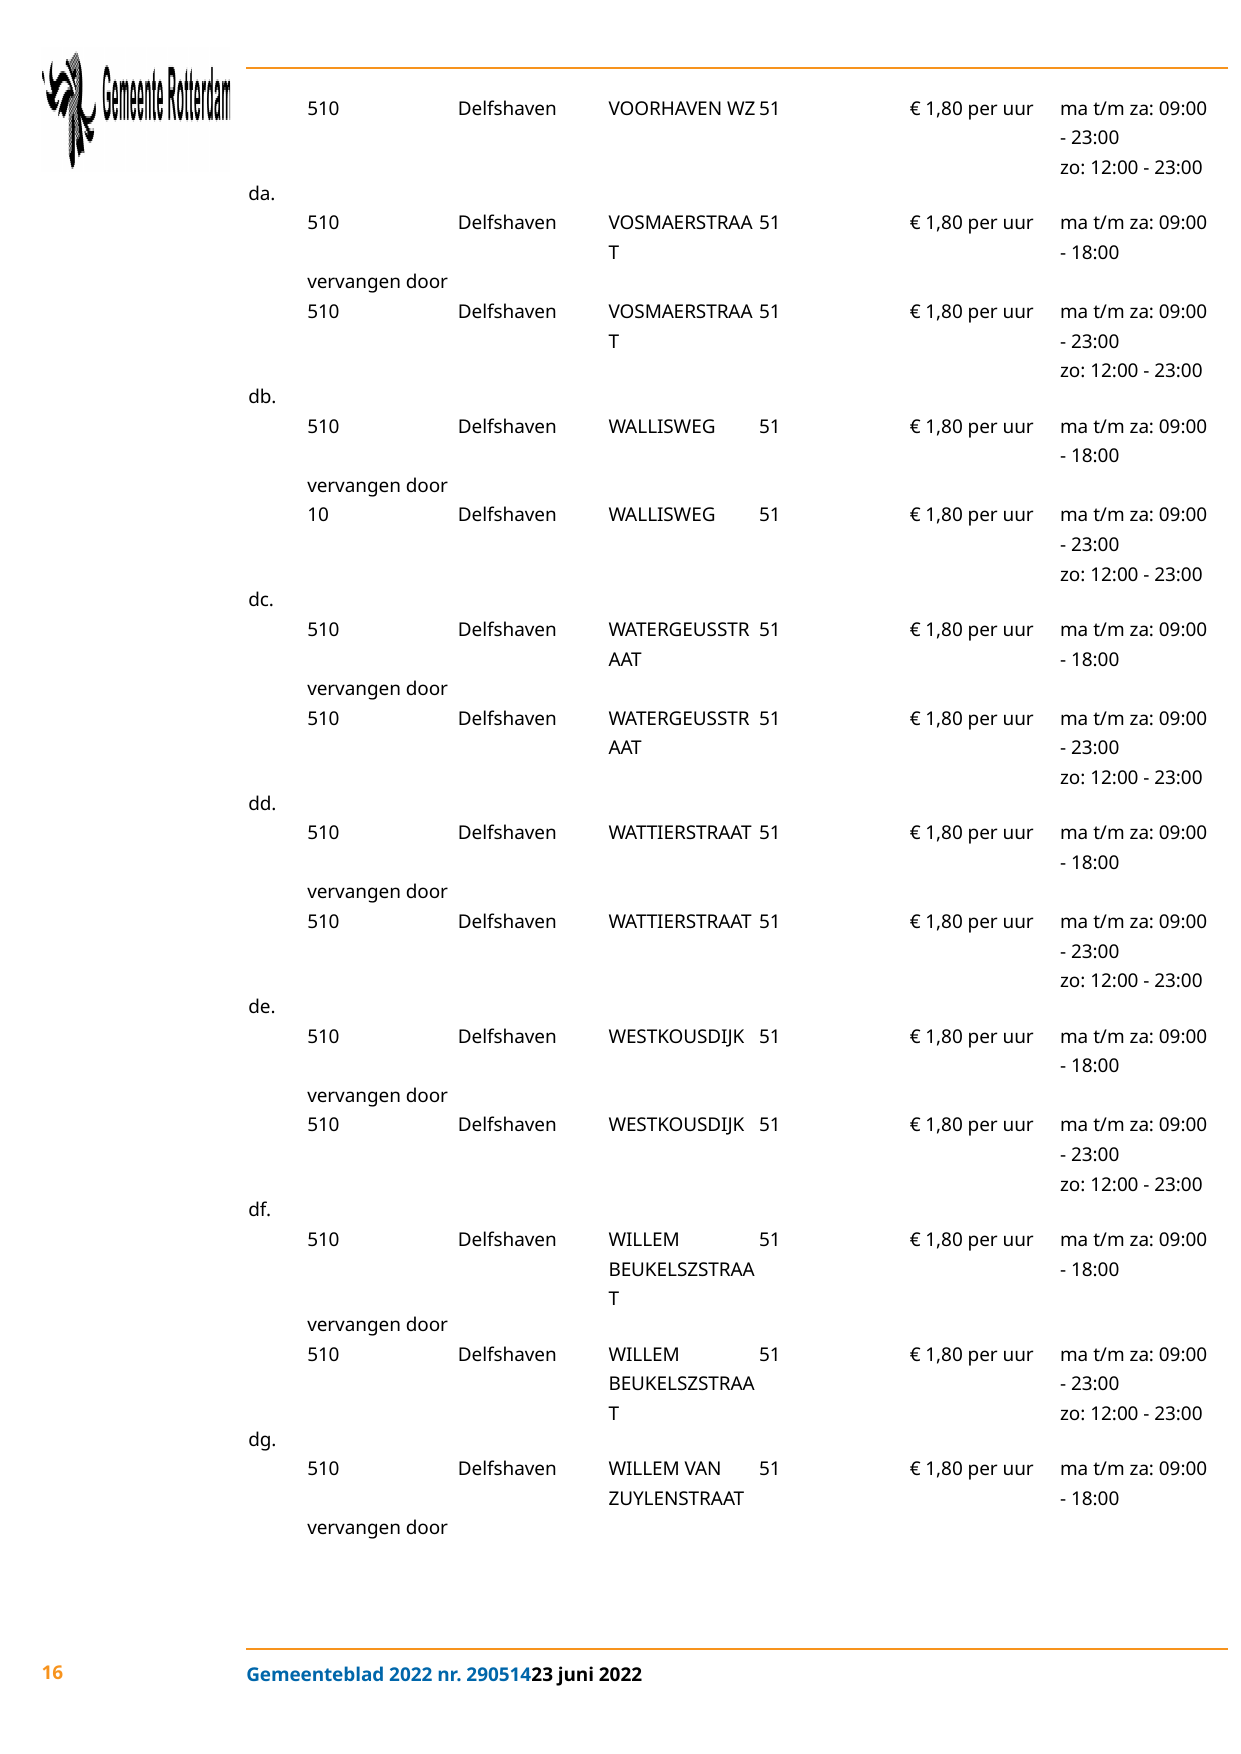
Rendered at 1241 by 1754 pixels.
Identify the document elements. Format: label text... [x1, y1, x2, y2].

table_header Delfshaven [458, 1023, 608, 1078]
table_header Delfshaven [458, 1112, 608, 1196]
table_header € 1,80 per uur [910, 95, 1060, 180]
table_header 10 [307, 502, 458, 586]
table_header Delfshaven [458, 210, 608, 265]
table_header 510 [307, 1456, 458, 1511]
table_header WATTIERSTRAAT [608, 908, 759, 993]
table_header 51 [759, 298, 909, 383]
table_header WILLEM BEUKELSZSTRAAT [608, 1341, 759, 1426]
table_header ma t/m za: 09:00 - 23:00 zo: 12:00 - 23:00 [1060, 298, 1211, 383]
table_header 510 [307, 413, 458, 468]
table_header 51 [759, 820, 909, 875]
table_header € 1,80 per uur [910, 616, 1060, 672]
table_header € 1,80 per uur [910, 502, 1060, 586]
table_header WATERGEUSSTRAAT [608, 616, 759, 672]
table_header 51 [759, 1226, 909, 1311]
table_header 510 [307, 1341, 458, 1426]
table_header € 1,80 per uur [910, 210, 1060, 265]
table_header € 1,80 per uur [910, 298, 1060, 383]
table_header WESTKOUSDIJK [608, 1112, 759, 1196]
table_header 51 [759, 413, 909, 468]
table_header 51 [759, 210, 909, 265]
table_header ma t/m za: 09:00 - 18:00 [1060, 413, 1211, 468]
table_header WILLEM VAN ZUYLENSTRAAT [608, 1456, 759, 1511]
table_header € 1,80 per uur [910, 1112, 1060, 1196]
table_header 51 [759, 1456, 909, 1511]
table_header VOSMAERSTRAAT [608, 298, 759, 383]
table_header ma t/m za: 09:00 - 23:00 zo: 12:00 - 23:00 [1060, 502, 1211, 586]
table_header 51 [759, 1112, 909, 1196]
table_header 51 [759, 95, 909, 180]
picture [41, 47, 231, 172]
table_header Delfshaven [458, 1341, 608, 1426]
table_header ma t/m za: 09:00 - 23:00 zo: 12:00 - 23:00 [1060, 705, 1211, 790]
table_header Delfshaven [458, 616, 608, 672]
list vervangen door [248, 878, 1152, 904]
table_header ma t/m za: 09:00 - 23:00 zo: 12:00 - 23:00 [1060, 1341, 1211, 1426]
table_header Delfshaven [458, 908, 608, 993]
table_header Delfshaven [458, 705, 608, 790]
table_header € 1,80 per uur [910, 820, 1060, 875]
list vervangen door [248, 268, 1152, 294]
table_header WALLISWEG [608, 502, 759, 586]
table_header ma t/m za: 09:00 - 18:00 [1060, 820, 1211, 875]
table_header 510 [307, 1023, 458, 1078]
table_header 510 [307, 1112, 458, 1196]
table_header 51 [759, 616, 909, 672]
table_header ma t/m za: 09:00 - 18:00 [1060, 1456, 1211, 1511]
table_header 51 [759, 705, 909, 790]
table_header € 1,80 per uur [910, 1341, 1060, 1426]
list vervangen door [248, 1311, 1152, 1337]
table_header € 1,80 per uur [910, 1456, 1060, 1511]
table_header Delfshaven [458, 820, 608, 875]
table_header Delfshaven [458, 95, 608, 180]
table_header € 1,80 per uur [910, 705, 1060, 790]
table_header Delfshaven [458, 1456, 608, 1511]
table_header WALLISWEG [608, 413, 759, 468]
table_header ma t/m za: 09:00 - 23:00 zo: 12:00 - 23:00 [1060, 1112, 1211, 1196]
table_header Delfshaven [458, 502, 608, 586]
table_header WILLEM BEUKELSZSTRAAT [608, 1226, 759, 1311]
table_header 510 [307, 820, 458, 875]
list vervangen door [248, 675, 1152, 701]
table_header WATTIERSTRAAT [608, 820, 759, 875]
table_header € 1,80 per uur [910, 1226, 1060, 1311]
table_header 51 [759, 1023, 909, 1078]
table_header 510 [307, 1226, 458, 1311]
list vervangen door [248, 1514, 1152, 1540]
table_header 51 [759, 908, 909, 993]
table_header € 1,80 per uur [910, 413, 1060, 468]
table_header 510 [307, 705, 458, 790]
table_header 51 [759, 502, 909, 586]
table_header 51 [759, 1341, 909, 1426]
table_header Delfshaven [458, 413, 608, 468]
table_header Delfshaven [458, 298, 608, 383]
table_header € 1,80 per uur [910, 908, 1060, 993]
table_header ma t/m za: 09:00 - 18:00 [1060, 616, 1211, 672]
table_header € 1,80 per uur [910, 1023, 1060, 1078]
table_header 510 [307, 616, 458, 672]
table_header 510 [307, 908, 458, 993]
table_header ma t/m za: 09:00 - 23:00 zo: 12:00 - 23:00 [1060, 95, 1211, 180]
table_header WESTKOUSDIJK [608, 1023, 759, 1078]
table_header WATERGEUSSTRAAT [608, 705, 759, 790]
table_header 510 [307, 298, 458, 383]
list vervangen door [248, 1082, 1152, 1108]
table_header ma t/m za: 09:00 - 18:00 [1060, 1023, 1211, 1078]
table_header ma t/m za: 09:00 - 18:00 [1060, 1226, 1211, 1311]
table_header ma t/m za: 09:00 - 18:00 [1060, 210, 1211, 265]
table_header 510 [307, 210, 458, 265]
table_header VOSMAERSTRAAT [608, 210, 759, 265]
table_header 510 [307, 95, 458, 180]
table_header ma t/m za: 09:00 - 23:00 zo: 12:00 - 23:00 [1060, 908, 1211, 993]
table_header VOORHAVEN WZ [608, 95, 759, 180]
table_header Delfshaven [458, 1226, 608, 1311]
list vervangen door [248, 472, 1152, 498]
